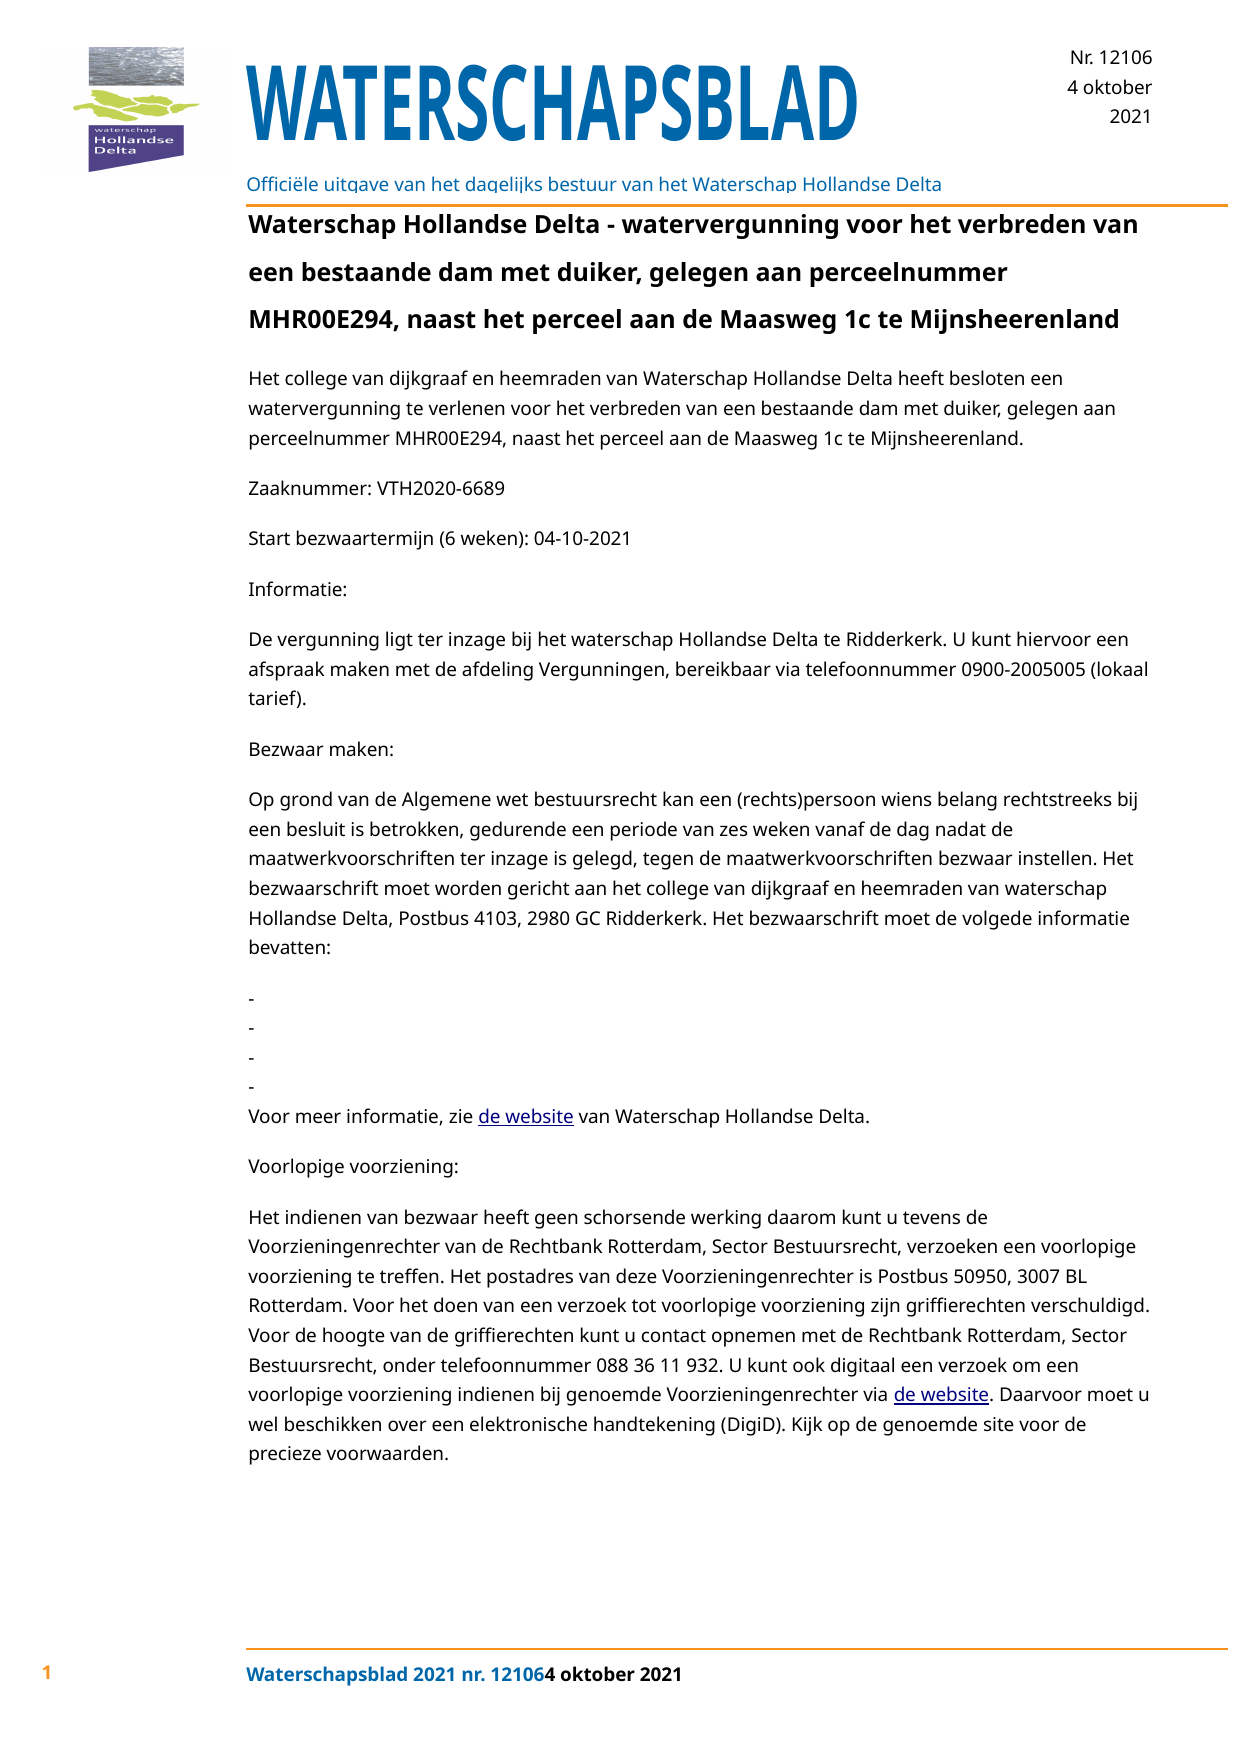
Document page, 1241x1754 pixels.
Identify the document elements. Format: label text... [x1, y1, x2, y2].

picture [41, 47, 231, 172]
text Op grond van de Algemene wet bestuursrecht kan een (rechts)persoon wiens belang rechtstreeks bij een besluit is betrokken, gedurende een periode van zes weken vanaf de dag nadat de maatwerkvoorschriften ter inzage is gelegd, tegen de maatwerkvoorschriften bezwaar instellen. Het bezwaarschrift moet worden gericht aan het college van dijkgraaf en heemraden van waterschap Hollandse Delta, Postbus 4103, 2980 GC Ridderkerk. Het bezwaarschrift moet de volgede informatie bevatten: [248, 786, 1152, 960]
text Zaaknummer: VTH2020-6689 [248, 475, 1152, 501]
text Voorlopige voorziening: [248, 1153, 1152, 1179]
text Het college van dijkgraaf en heemraden van Waterschap Hollandse Delta heeft besloten een watervergunning te verlenen voor het verbreden van een bestaande dam met duiker, gelegen aan perceelnummer MHR00E294, naast het perceel aan de Maasweg 1c te Mijnsheerenland. [248, 366, 1152, 450]
text De vergunning ligt ter inzage bij het waterschap Hollandse Delta te Ridderkerk. U kunt hiervoor een afspraak maken met de afdeling Vergunningen, bereikbaar via telefoonnummer 0900-2005005 (lokaal tarief). [248, 626, 1152, 711]
text Informatie: [248, 576, 1152, 602]
text Start bezwaartermijn (6 weken): 04-10-2021 [248, 526, 1152, 551]
text Waterschap Hollandse Delta - watervergunning voor het verbreden van een bestaande dam met duiker, gelegen aan perceelnummer MHR00E294, naast het perceel aan de Maasweg 1c te Mijnsheerenland [248, 207, 1152, 336]
text Voor meer informatie, zie de website van Waterschap Hollandse Delta. [248, 1103, 1152, 1129]
text Bezwaar maken: [248, 736, 1152, 762]
text Het indienen van bezwaar heeft geen schorsende werking daarom kunt u tevens de Voorzieningenrechter van de Rechtbank Rotterdam, Sector Bestuursrecht, verzoeken een voorlopige voorziening te treffen. Het postadres van deze Voorzieningenrechter is Postbus 50950, 3007 BL Rotterdam. Voor het doen van een verzoek tot voorlopige voorziening zijn griffierechten verschuldigd. Voor de hoogte van de griffierechten kunt u contact opnemen met de Rechtbank Rotterdam, Sector Bestuursrecht, onder telefoonnummer 088 36 11 932. U kunt ook digitaal een verzoek om een voorlopige voorziening indienen bij genoemde Voorzieningenrechter via de website. Daarvoor moet u wel beschikken over een elektronische handtekening (DigiD). Kijk op de genoemde site voor de precieze voorwaarden. [248, 1204, 1152, 1466]
